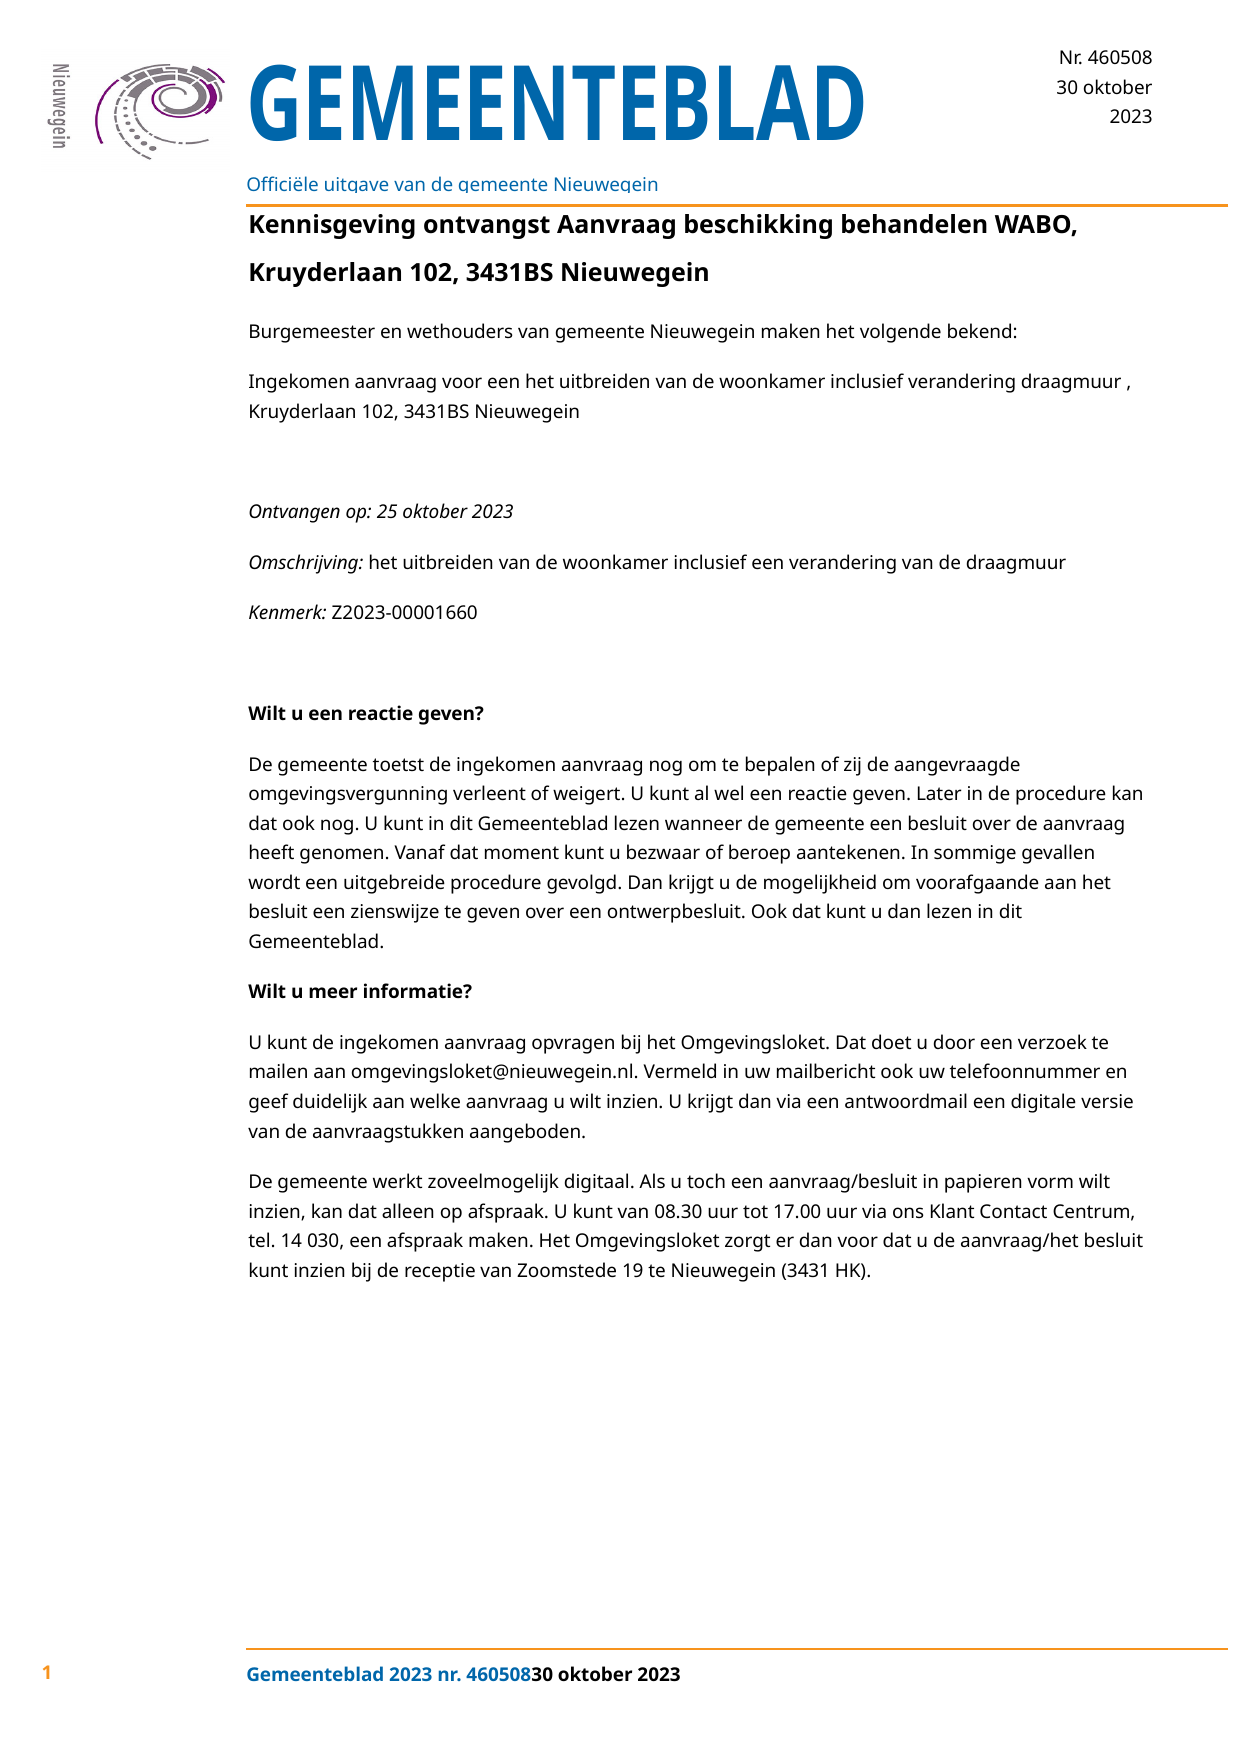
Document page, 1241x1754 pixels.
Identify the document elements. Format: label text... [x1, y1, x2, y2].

text Burgemeester en wethouders van gemeente Nieuwegein maken het volgende bekend: [248, 318, 1152, 344]
text Omschrijving: het uitbreiden van de woonkamer inclusief een verandering van de draagmuur [248, 549, 1152, 575]
text Ingekomen aanvraag voor een het uitbreiden van de woonkamer inclusief verandering draagmuur , Kruyderlaan 102, 3431BS Nieuwegein [248, 368, 1152, 424]
text Wilt u meer informatie? [248, 979, 1152, 1004]
text De gemeente werkt zoveelmogelijk digitaal. Als u toch een aanvraag/besluit in papieren vorm wilt inzien, kan dat alleen op afspraak. U kunt van 08.30 uur tot 17.00 uur via ons Klant Contact Centrum, tel. 14 030, een afspraak maken. Het Omgevingsloket zorgt er dan voor dat u de aanvraag/het besluit kunt inzien bij de receptie van Zoomstede 19 te Nieuwegein (3431 HK). [248, 1168, 1152, 1283]
text U kunt de ingekomen aanvraag opvragen bij het Omgevingsloket. Dat doet u door een verzoek te mailen aan omgevingsloket@nieuwegein.nl. Vermeld in uw mailbericht ook uw telefoonnummer en geef duidelijk aan welke aanvraag u wilt inzien. U krijgt dan via een antwoordmail een digitale versie van de aanvraagstukken aangeboden. [248, 1029, 1152, 1144]
text Kenmerk: Z2023-00001660 [248, 599, 1152, 625]
text Ontvangen op: 25 oktober 2023 [248, 499, 1152, 524]
text Kennisgeving ontvangst Aanvraag beschikking behandelen WABO, Kruyderlaan 102, 3431BS Nieuwegein [248, 207, 1152, 288]
text De gemeente toetst de ingekomen aanvraag nog om te bepalen of zij de aangevraagde omgevingsvergunning verleent of weigert. U kunt al wel een reactie geven. Later in de procedure kan dat ook nog. U kunt in dit Gemeenteblad lezen wanneer de gemeente een besluit over de aanvraag heeft genomen. Vanaf dat moment kunt u bezwaar of beroep aantekenen. In sommige gevallen wordt een uitgebreide procedure gevolgd. Dan krijgt u de mogelijkheid om voorafgaande aan het besluit een zienswijze te geven over een ontwerpbesluit. Ook dat kunt u dan lezen in dit Gemeenteblad. [248, 751, 1152, 954]
text Wilt u een reactie geven? [248, 700, 1152, 726]
picture [41, 47, 231, 172]
